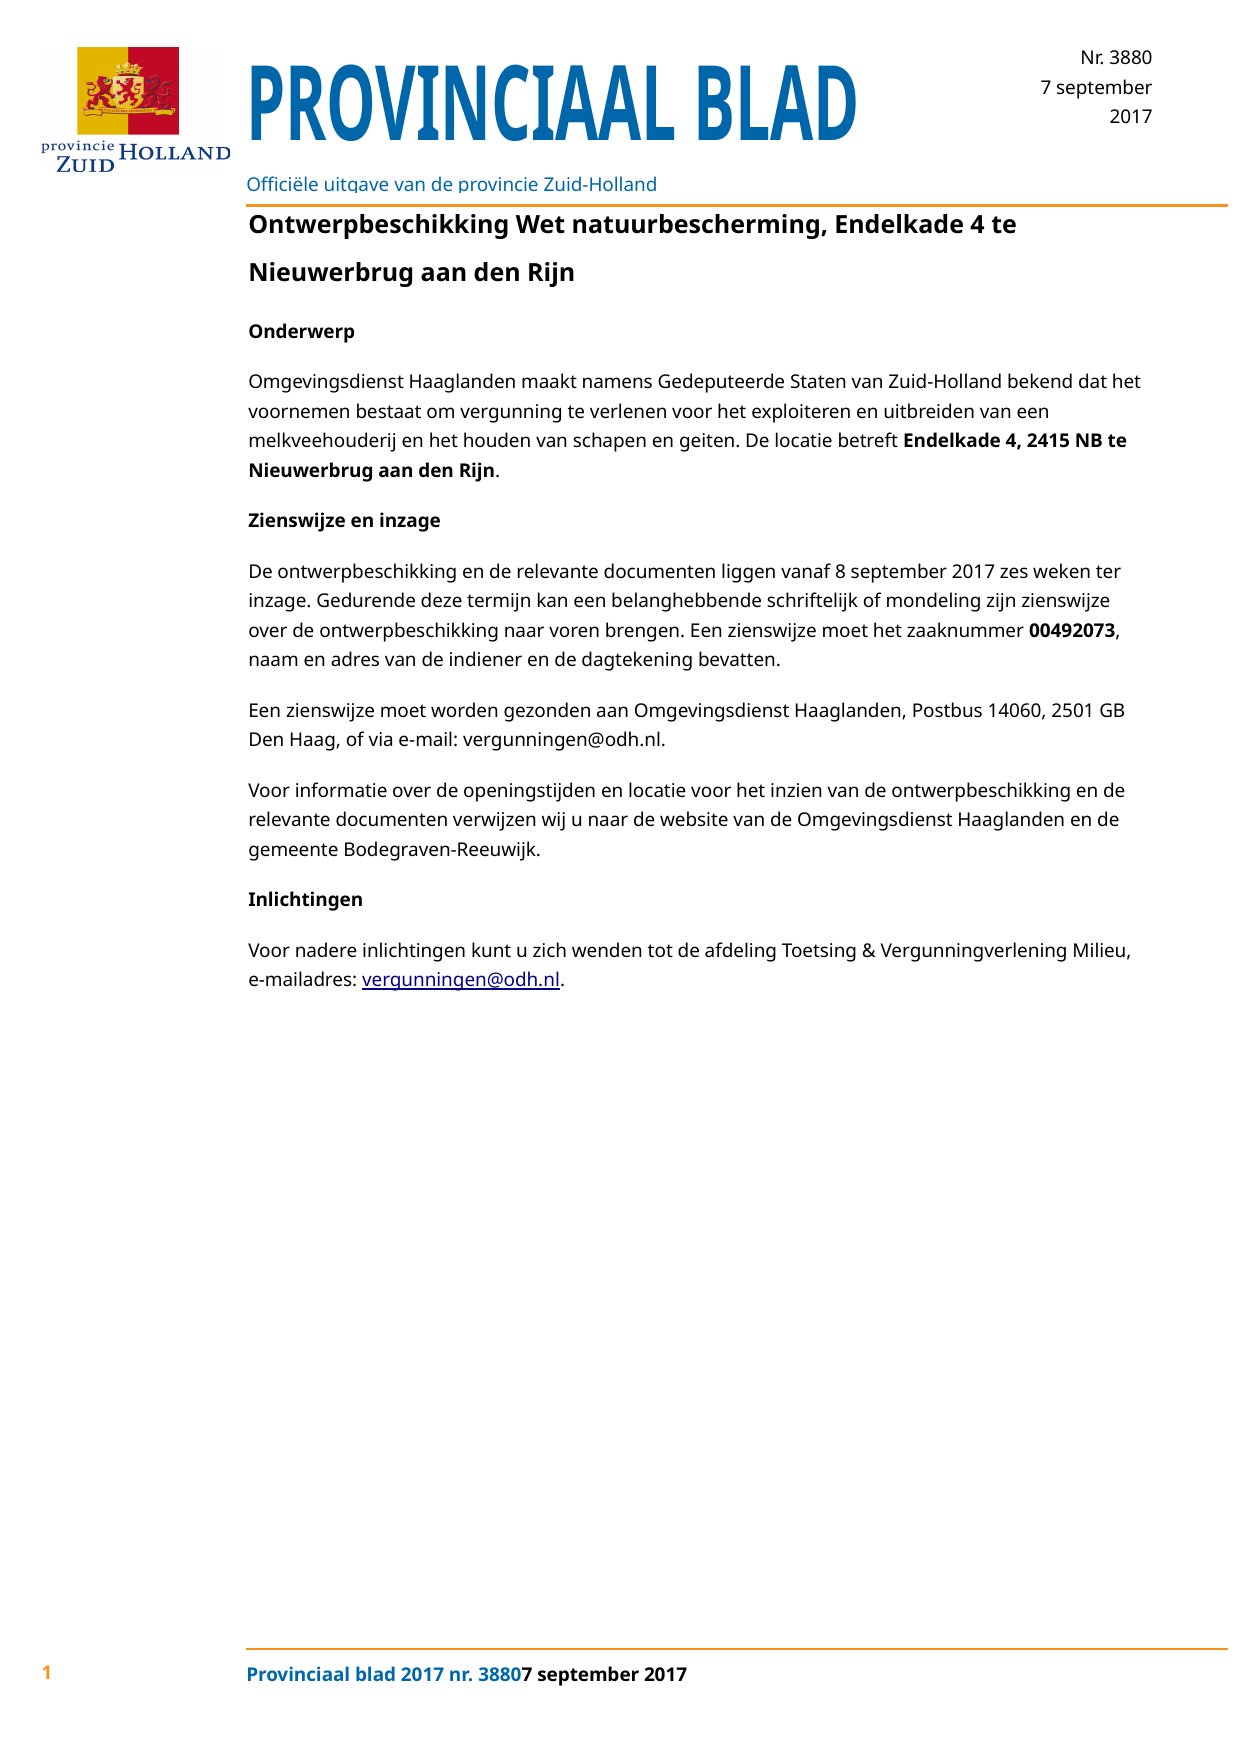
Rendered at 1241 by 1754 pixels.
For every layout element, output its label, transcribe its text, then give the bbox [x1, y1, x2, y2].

text Ontwerpbeschikking Wet natuurbescherming, Endelkade 4 te Nieuwerbrug aan den Rijn [248, 207, 1152, 288]
text De ontwerpbeschikking en de relevante documenten liggen vanaf 8 september 2017 zes weken ter inzage. Gedurende deze termijn kan een belanghebbende schriftelijk of mondeling zijn zienswijze over de ontwerpbeschikking naar voren brengen. Een zienswijze moet het zaaknummer 00492073, naam en adres van de indiener en de dagtekening bevatten. [248, 558, 1152, 672]
text Onderwerp [248, 318, 1152, 344]
text Omgevingsdienst Haaglanden maakt namens Gedeputeerde Staten van Zuid-Holland bekend dat het voornemen bestaat om vergunning te verlenen voor het exploiteren en uitbreiden van een melkveehouderij en het houden van schapen en geiten. De locatie betreft Endelkade 4, 2415 NB te Nieuwerbrug aan den Rijn. [248, 368, 1152, 483]
text Zienswijze en inzage [248, 507, 1152, 533]
picture [41, 47, 231, 172]
text Inlichtingen [248, 887, 1152, 912]
text Voor nadere inlichtingen kunt u zich wenden tot de afdeling Toetsing & Vergunningverlening Milieu, e-mailadres: vergunningen@odh.nl. [248, 937, 1152, 992]
text Een zienswijze moet worden gezonden aan Omgevingsdienst Haaglanden, Postbus 14060, 2501 GB Den Haag, of via e-mail: vergunningen@odh.nl. [248, 697, 1152, 752]
text Voor informatie over de openingstijden en locatie voor het inzien van de ontwerpbeschikking en de relevante documenten verwijzen wij u naar de website van de Omgevingsdienst Haaglanden en de gemeente Bodegraven-Reeuwijk. [248, 777, 1152, 862]
